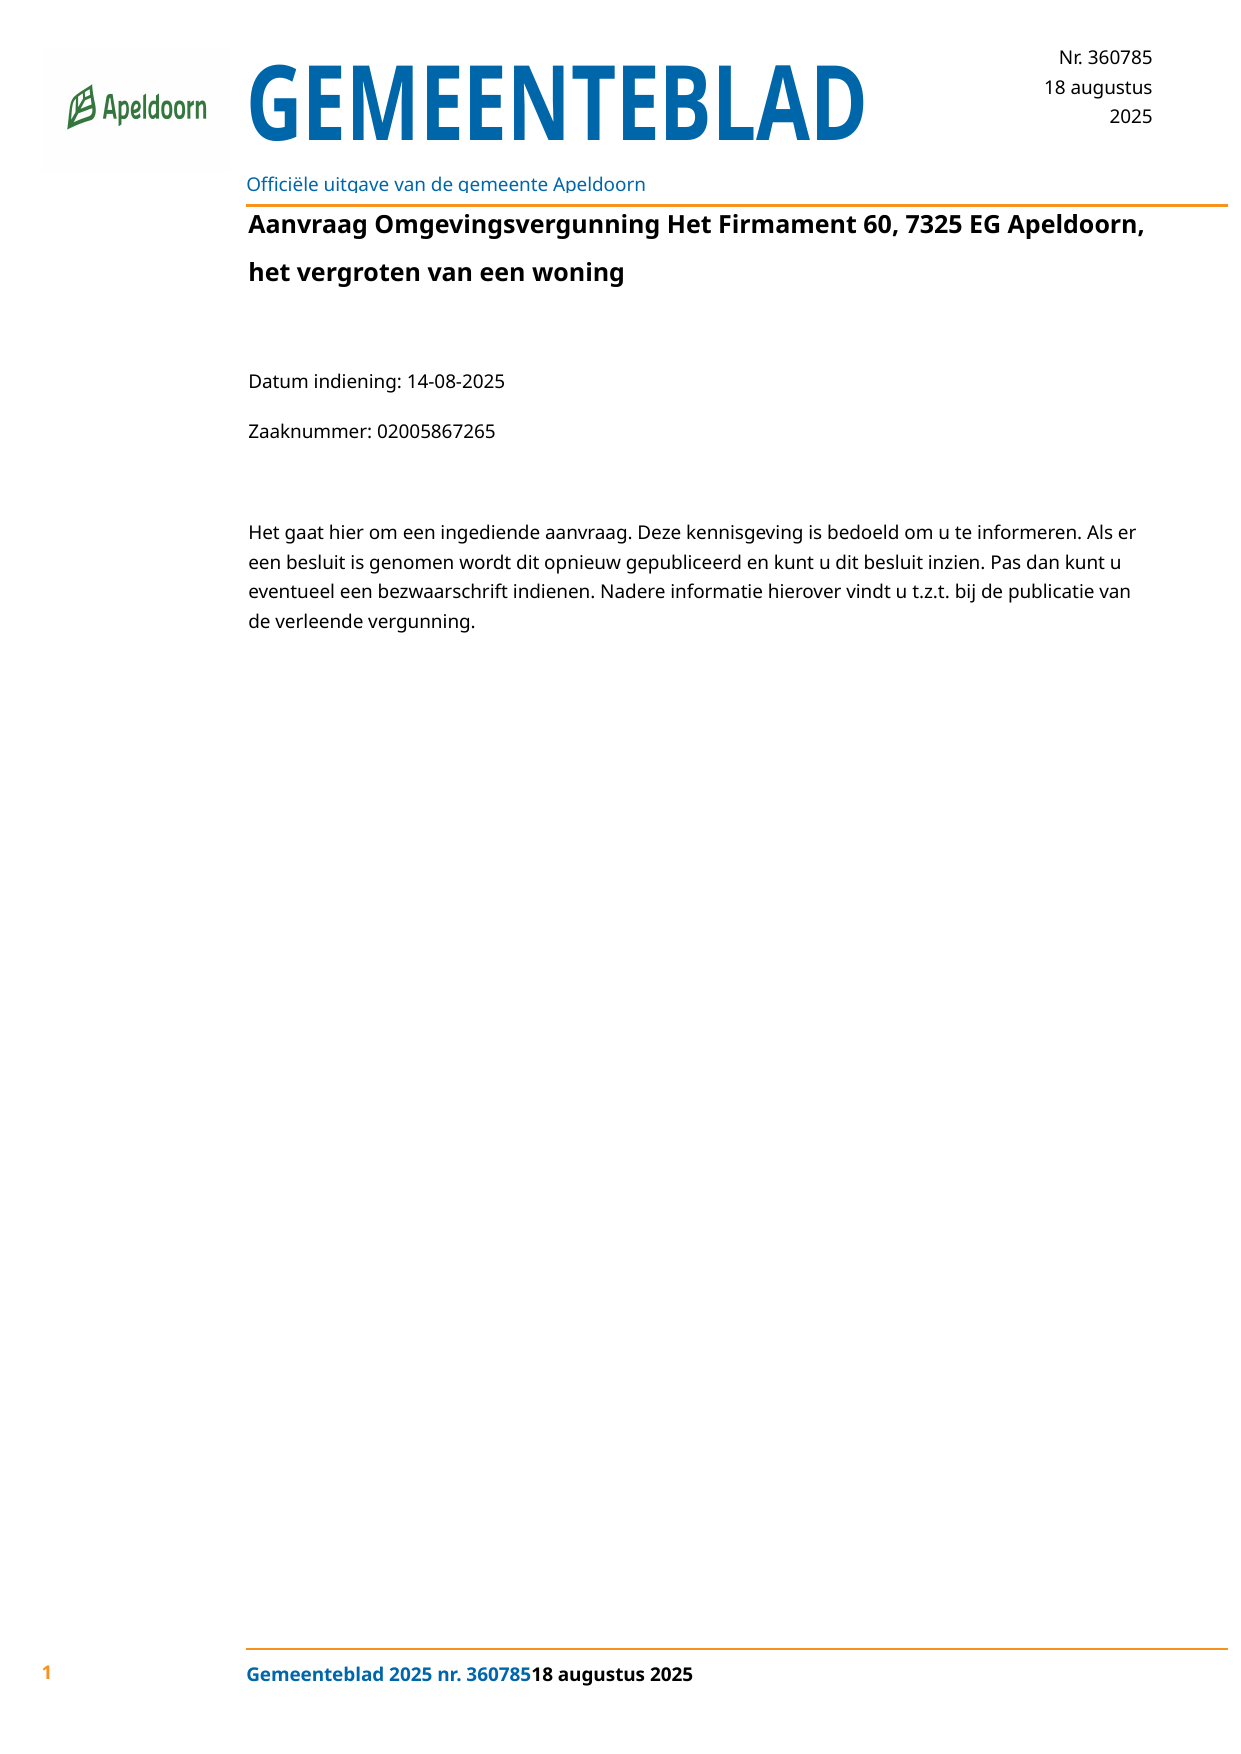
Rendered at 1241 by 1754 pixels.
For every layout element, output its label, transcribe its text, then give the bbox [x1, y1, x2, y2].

text Aanvraag Omgevingsvergunning Het Firmament 60, 7325 EG Apeldoorn, het vergroten van een woning [248, 207, 1152, 288]
picture [41, 47, 231, 172]
text Zaaknummer: 02005867265 [248, 419, 1152, 444]
text Het gaat hier om een ingediende aanvraag. Deze kennisgeving is bedoeld om u te informeren. Als er een besluit is genomen wordt dit opnieuw gepubliceerd en kunt u dit besluit inzien. Pas dan kunt u eventueel een bezwaarschrift indienen. Nadere informatie hierover vindt u t.z.t. bij de publicatie van de verleende vergunning. [248, 519, 1152, 634]
text Datum indiening: 14-08-2025 [248, 368, 1152, 394]
